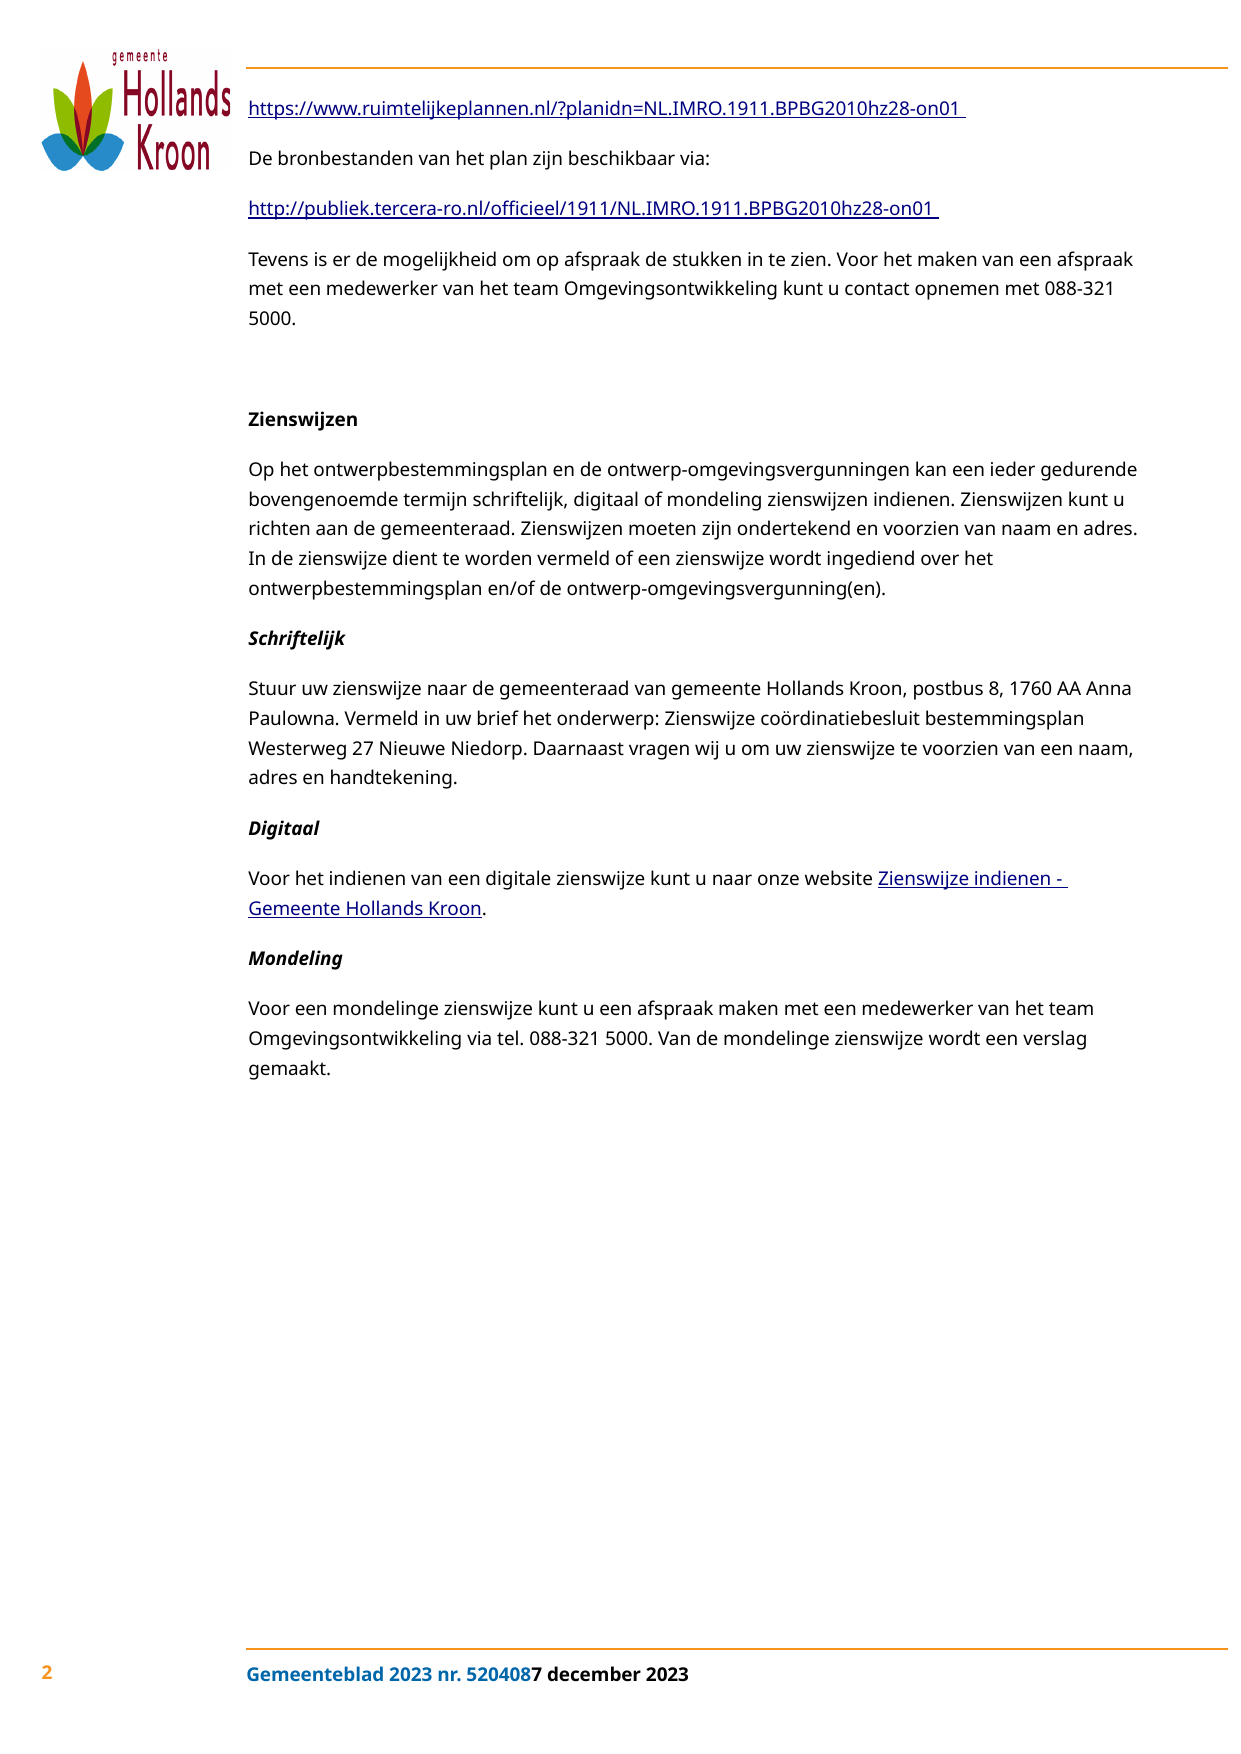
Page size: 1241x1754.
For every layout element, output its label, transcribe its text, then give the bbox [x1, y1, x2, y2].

text Zienswijzen [248, 406, 1152, 432]
text De bronbestanden van het plan zijn beschikbaar via: [248, 145, 1152, 171]
text https://www.ruimtelijkeplannen.nl/?planidn=NL.IMRO.1911.BPBG2010hz28-on01 [248, 95, 1152, 121]
text Voor het indienen van een digitale zienswijze kunt u naar onze website Zienswijze indienen - Gemeente Hollands Kroon. [248, 865, 1152, 921]
text Mondeling [248, 945, 1152, 971]
text Stuur uw zienswijze naar de gemeenteraad van gemeente Hollands Kroon, postbus 8, 1760 AA Anna Paulowna. Vermeld in uw brief het onderwerp: Zienswijze coördinatiebesluit bestemmingsplan Westerweg 27 Nieuwe Niedorp. Daarnaast vragen wij u om uw zienswijze te voorzien van een naam, adres en handtekening. [248, 676, 1152, 790]
text Op het ontwerpbestemmingsplan en de ontwerp-omgevingsvergunningen kan een ieder gedurende bovengenoemde termijn schriftelijk, digitaal of mondeling zienswijzen indienen. Zienswijzen kunt u richten aan de gemeenteraad. Zienswijzen moeten zijn ondertekend en voorzien van naam en adres. In de zienswijze dient te worden vermeld of een zienswijze wordt ingediend over het ontwerpbestemmingsplan en/of de ontwerp-omgevingsvergunning(en). [248, 456, 1152, 601]
picture [41, 47, 231, 172]
text Voor een mondelinge zienswijze kunt u een afspraak maken met een medewerker van het team Omgevingsontwikkeling via tel. 088-321 5000. Van de mondelinge zienswijze wordt een verslag gemaakt. [248, 996, 1152, 1081]
text Tevens is er de mogelijkheid om op afspraak de stukken in te zien. Voor het maken van een afspraak met een medewerker van het team Omgevingsontwikkeling kunt u contact opnemen met 088-321 5000. [248, 246, 1152, 331]
text Schriftelijk [248, 625, 1152, 651]
text http://publiek.tercera-ro.nl/officieel/1911/NL.IMRO.1911.BPBG2010hz28-on01 [248, 196, 1152, 221]
text Digitaal [248, 815, 1152, 841]
